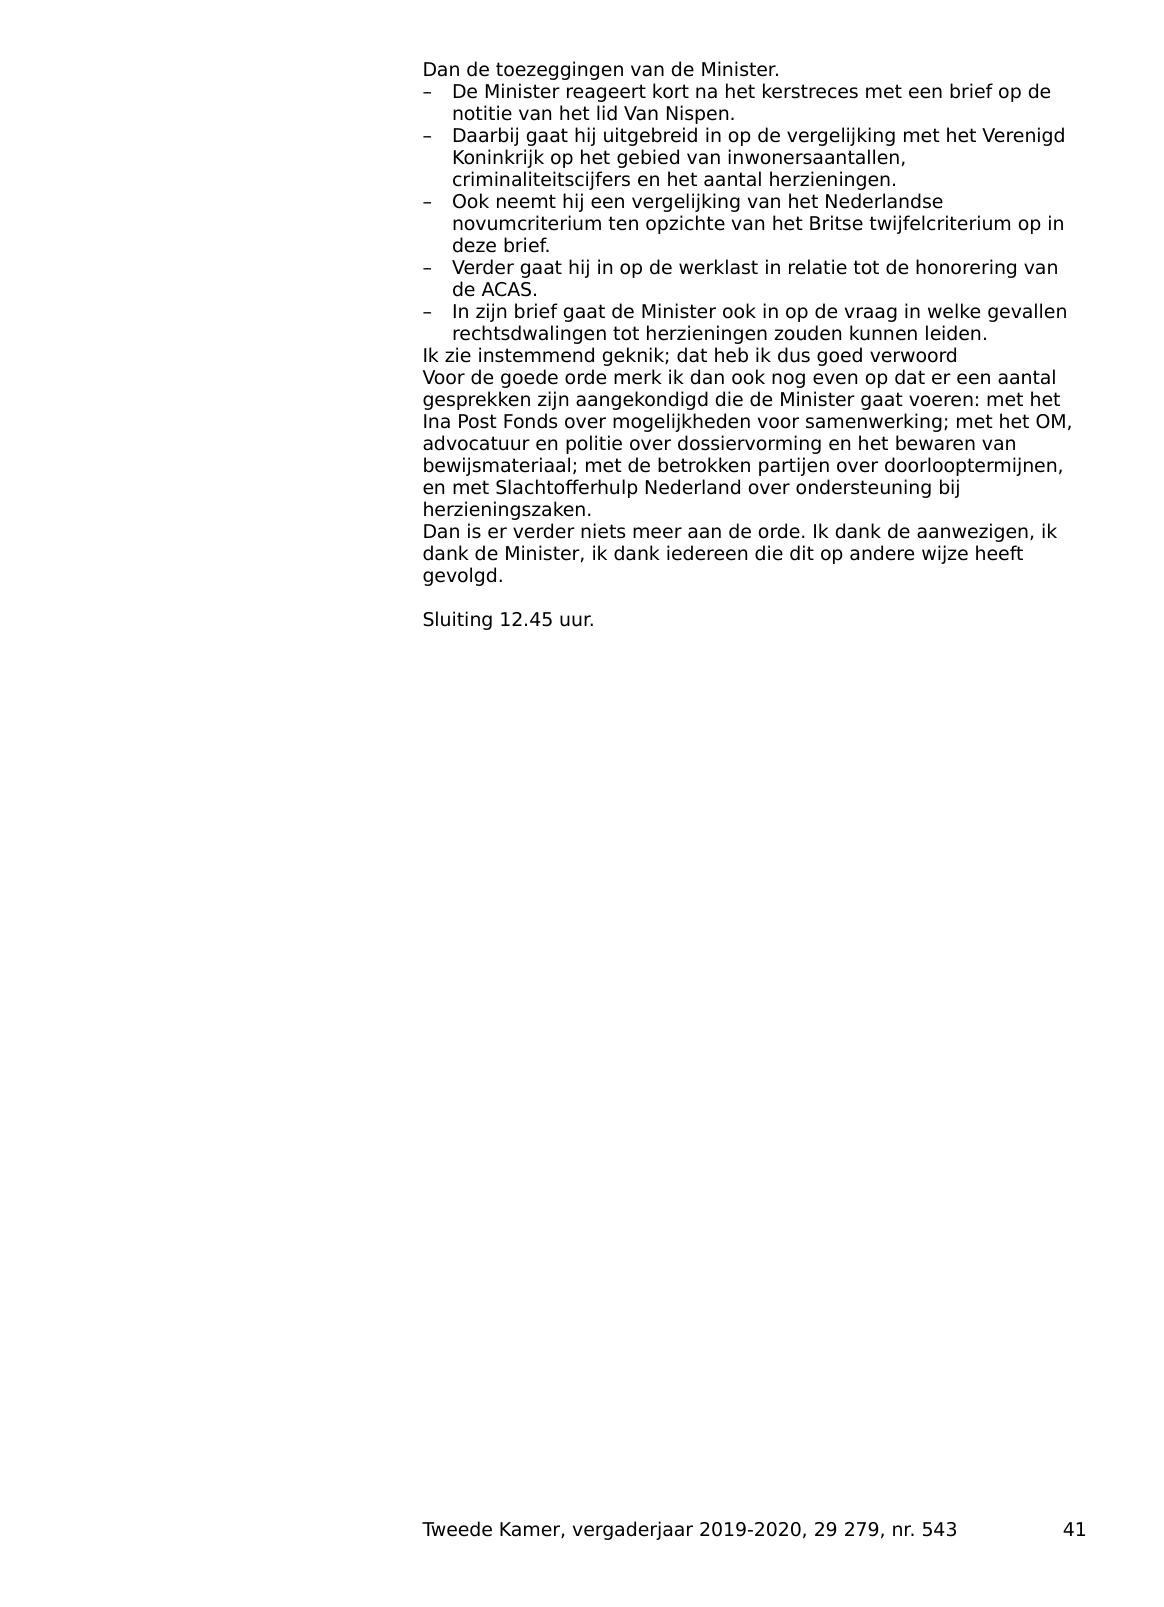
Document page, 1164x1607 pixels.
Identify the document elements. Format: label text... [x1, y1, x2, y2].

text Dan de toezeggingen van de Minister. [422, 59, 1087, 81]
text – Daarbij gaat hij uitgebreid in op de vergelijking met het Verenigd Koninkrijk op het gebied van inwonersaantallen, criminaliteitscijfers en het aantal herzieningen. [422, 125, 1087, 191]
text – Ook neemt hij een vergelijking van het Nederlandse novumcriterium ten opzichte van het Britse twijfelcriterium op in deze brief. [422, 191, 1087, 257]
text Ik zie instemmend geknik; dat heb ik dus goed verwoord [422, 345, 1087, 367]
text Sluiting 12.45 uur. [422, 609, 1087, 631]
text – Verder gaat hij in op de werklast in relatie tot de honorering van de ACAS. [422, 257, 1087, 301]
text Dan is er verder niets meer aan de orde. Ik dank de aanwezigen, ik dank de Minister, ik dank iedereen die dit op andere wijze heeft gevolgd. [422, 521, 1087, 587]
text – De Minister reageert kort na het kerstreces met een brief op de notitie van het lid Van Nispen. [422, 81, 1087, 125]
text – In zijn brief gaat de Minister ook in op de vraag in welke gevallen rechtsdwalingen tot herzieningen zouden kunnen leiden. [422, 301, 1087, 345]
text Voor de goede orde merk ik dan ook nog even op dat er een aantal gesprekken zijn aangekondigd die de Minister gaat voeren: met het Ina Post Fonds over mogelijkheden voor samenwerking; met het OM, advocatuur en politie over dossiervorming en het bewaren van bewijsmateriaal; met de betrokken partijen over doorlooptermijnen, en met Slachtofferhulp Nederland over ondersteuning bij herzieningszaken. [422, 367, 1087, 521]
